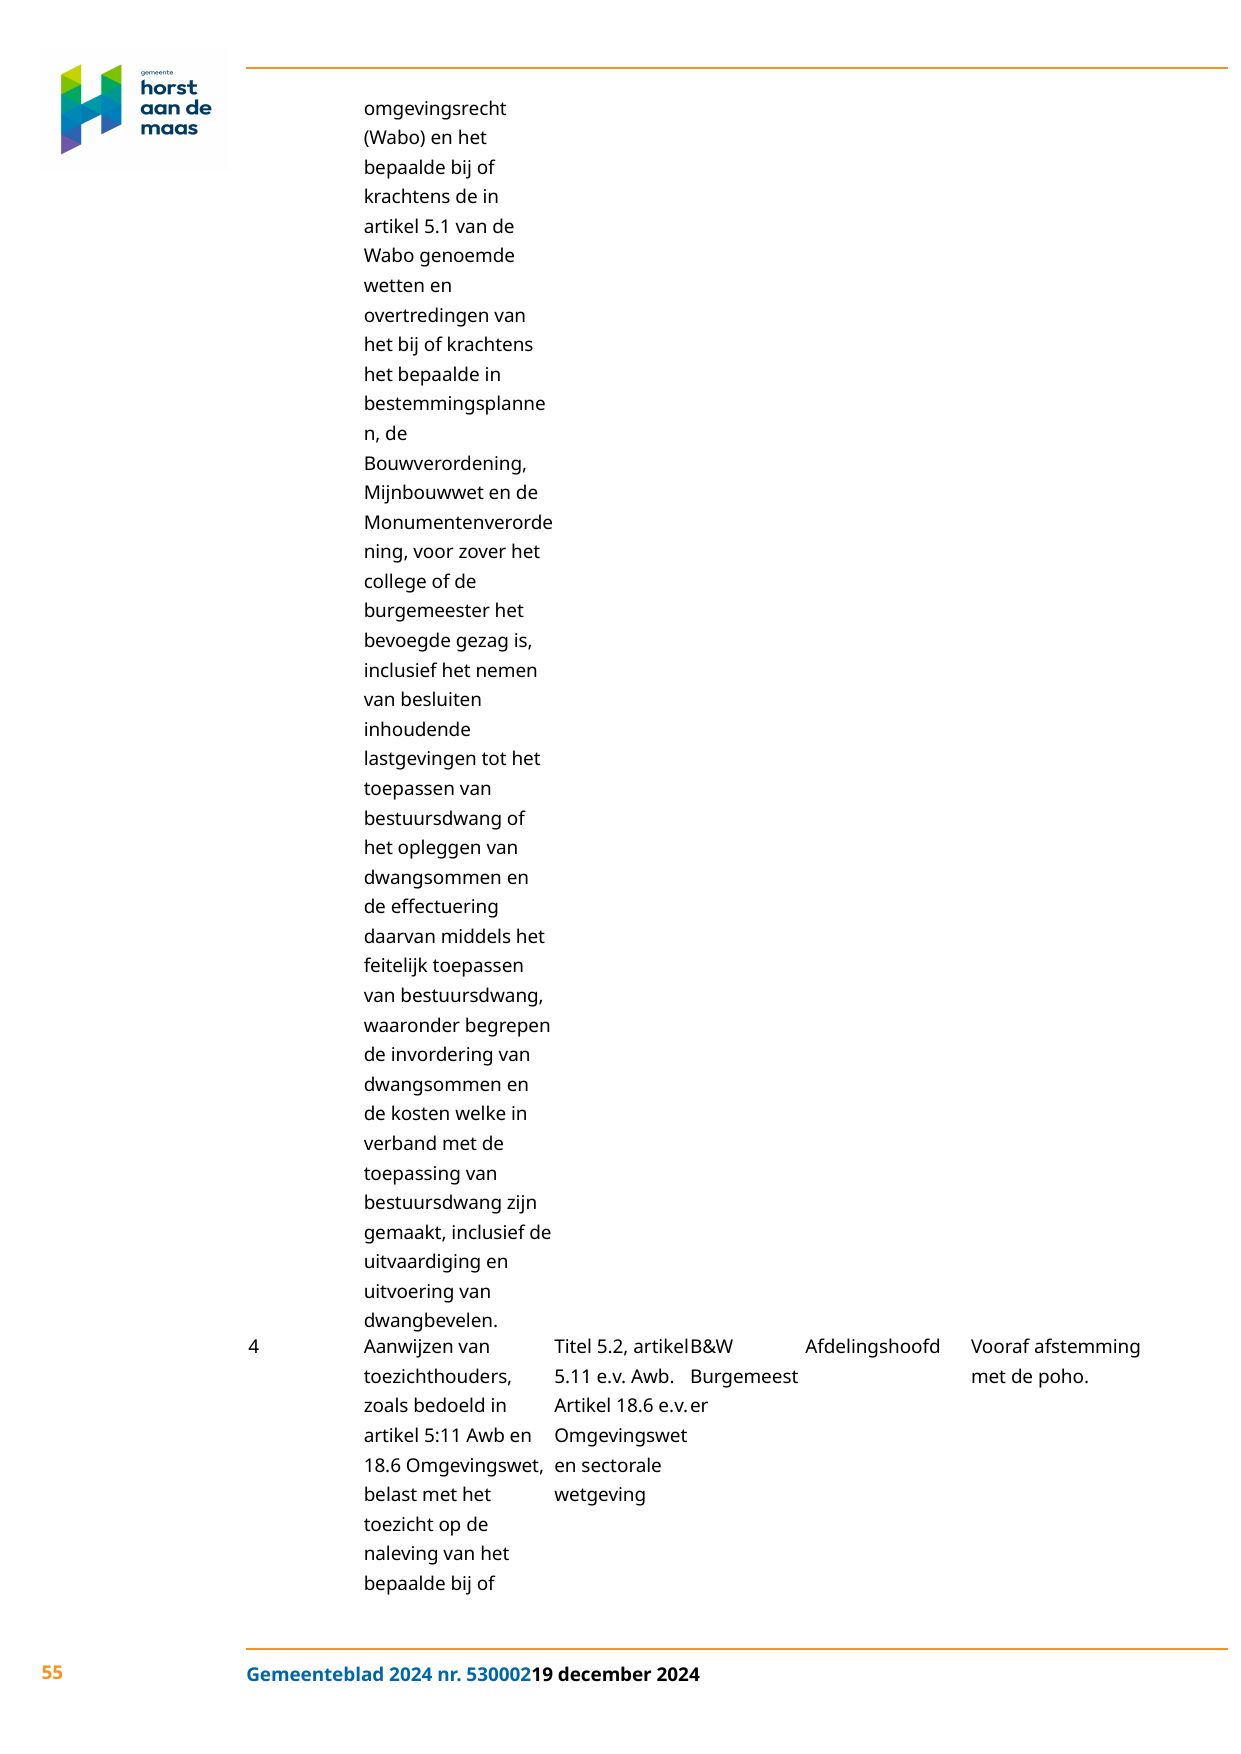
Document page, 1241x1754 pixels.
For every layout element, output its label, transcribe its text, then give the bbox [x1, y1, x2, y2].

table_cell 4 [248, 1334, 363, 1596]
table_cell [971, 95, 1152, 1333]
table_cell [248, 95, 363, 1333]
table_cell B&W Burgemeester [690, 1334, 805, 1596]
table_cell Titel 5.2, artikel 5.11 e.v. Awb. Artikel 18.6 e.v. Omgevingswet en sectorale wetgeving [554, 1334, 690, 1596]
picture [41, 47, 231, 172]
table_cell [805, 95, 971, 1333]
table_cell omgevingsrecht (Wabo) en het bepaalde bij of krachtens de in artikel 5.1 van de Wabo genoemde wetten en overtredingen van het bij of krachtens het bepaalde in bestemmingsplannen, de Bouwverordening, Mijnbouwwet en de Monumentenverordening, voor zover het college of de burgemeester het bevoegde gezag is, inclusief het nemen van besluiten inhoudende lastgevingen tot het toepassen van bestuursdwang of het opleggen van dwangsommen en de effectuering daarvan middels het feitelijk toepassen van bestuursdwang, waaronder begrepen de invordering van dwangsommen en de kosten welke in verband met de toepassing van bestuursdwang zijn gemaakt, inclusief de uitvaardiging en uitvoering van dwangbevelen. [364, 95, 554, 1333]
table_cell [554, 95, 690, 1333]
table_cell Vooraf afstemming met de poho. [971, 1334, 1152, 1596]
table_cell [690, 95, 805, 1333]
table_cell Afdelingshoofd [805, 1334, 971, 1596]
table_cell Aanwijzen van toezichthouders, zoals bedoeld in artikel 5:11 Awb en 18.6 Omgevingswet, belast met het toezicht op de naleving van het bepaalde bij of [364, 1334, 554, 1596]
